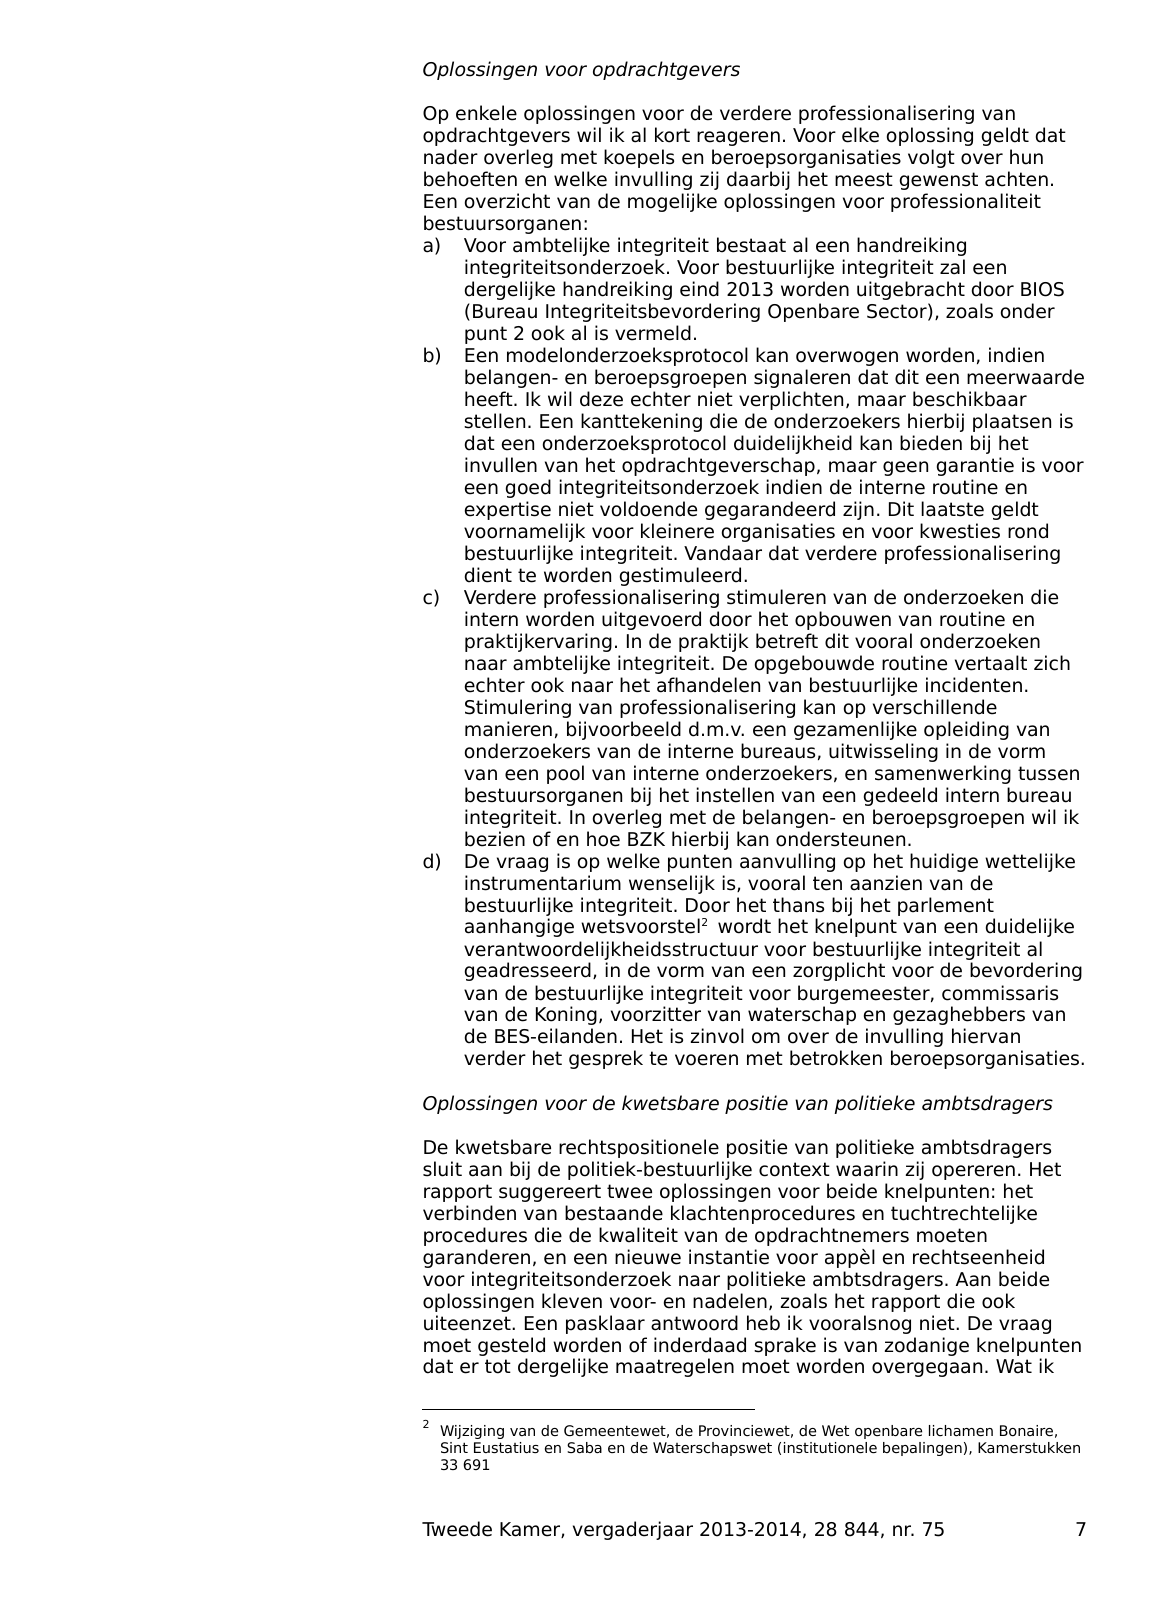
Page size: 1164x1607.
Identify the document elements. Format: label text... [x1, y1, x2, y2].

text d) De vraag is op welke punten aanvulling op het huidige wettelijke instrumentarium wenselijk is, vooral ten aanzien van de bestuurlijke integriteit. Door het thans bij het parlement aanhangige wetsvoorstel wordt het knelpunt van een duidelijke verantwoordelijkheidsstructuur voor bestuurlijke integriteit al geadresseerd, in de vorm van een zorgplicht voor de bevordering van de bestuurlijke integriteit voor burgemeester, commissaris van de Koning, voorzitter van waterschap en gezaghebbers van de BES-eilanden. Het is zinvol om over de invulling hiervan verder het gesprek te voeren met betrokken beroepsorganisaties. [422, 851, 1087, 1070]
subtitle Oplossingen voor de kwetsbare positie van politieke ambtsdragers [422, 1092, 1087, 1114]
text Wijziging van de Gemeentewet, de Provinciewet, de Wet openbare lichamen Bonaire, Sint Eustatius en Saba en de Waterschapswet (institutionele bepalingen), Kamerstukken 33 691 [422, 1418, 1087, 1474]
text De kwetsbare rechtspositionele positie van politieke ambtsdragers sluit aan bij de politiek-bestuurlijke context waarin zij opereren. Het rapport suggereert twee oplossingen voor beide knelpunten: het verbinden van bestaande klachtenprocedures en tuchtrechtelijke procedures die de kwaliteit van de opdrachtnemers moeten garanderen, en een nieuwe instantie voor appèl en rechtseenheid voor integriteitsonderzoek naar politieke ambtsdragers. Aan beide oplossingen kleven voor- en nadelen, zoals het rapport die ook uiteenzet. Een pasklaar antwoord heb ik vooralsnog niet. De vraag moet gesteld worden of inderdaad sprake is van zodanige knelpunten dat er tot dergelijke maatregelen moet worden overgegaan. Wat ik [422, 1137, 1087, 1378]
subtitle Oplossingen voor opdrachtgevers [422, 59, 1087, 81]
text c) Verdere professionalisering stimuleren van de onderzoeken die intern worden uitgevoerd door het opbouwen van routine en praktijkervaring. In de praktijk betreft dit vooral onderzoeken naar ambtelijke integriteit. De opgebouwde routine vertaalt zich echter ook naar het afhandelen van bestuurlijke incidenten. Stimulering van professionalisering kan op verschillende manieren, bijvoorbeeld d.m.v. een gezamenlijke opleiding van onderzoekers van de interne bureaus, uitwisseling in de vorm van een pool van interne onderzoekers, en samenwerking tussen bestuursorganen bij het instellen van een gedeeld intern bureau integriteit. In overleg met de belangen- en beroepsgroepen wil ik bezien of en hoe BZK hierbij kan ondersteunen. [422, 587, 1087, 851]
text b) Een modelonderzoeksprotocol kan overwogen worden, indien belangen- en beroepsgroepen signaleren dat dit een meerwaarde heeft. Ik wil deze echter niet verplichten, maar beschikbaar stellen. Een kanttekening die de onderzoekers hierbij plaatsen is dat een onderzoeksprotocol duidelijkheid kan bieden bij het invullen van het opdrachtgeverschap, maar geen garantie is voor een goed integriteitsonderzoek indien de interne routine en expertise niet voldoende gegarandeerd zijn. Dit laatste geldt voornamelijk voor kleinere organisaties en voor kwesties rond bestuurlijke integriteit. Vandaar dat verdere professionalisering dient te worden gestimuleerd. [422, 345, 1087, 587]
text a) Voor ambtelijke integriteit bestaat al een handreiking integriteitsonderzoek. Voor bestuurlijke integriteit zal een dergelijke handreiking eind 2013 worden uitgebracht door BIOS (Bureau Integriteitsbevordering Openbare Sector), zoals onder punt 2 ook al is vermeld. [422, 235, 1087, 345]
text Op enkele oplossingen voor de verdere professionalisering van opdrachtgevers wil ik al kort reageren. Voor elke oplossing geldt dat nader overleg met koepels en beroepsorganisaties volgt over hun behoeften en welke invulling zij daarbij het meest gewenst achten. Een overzicht van de mogelijke oplossingen voor professionaliteit bestuursorganen: [422, 103, 1087, 235]
